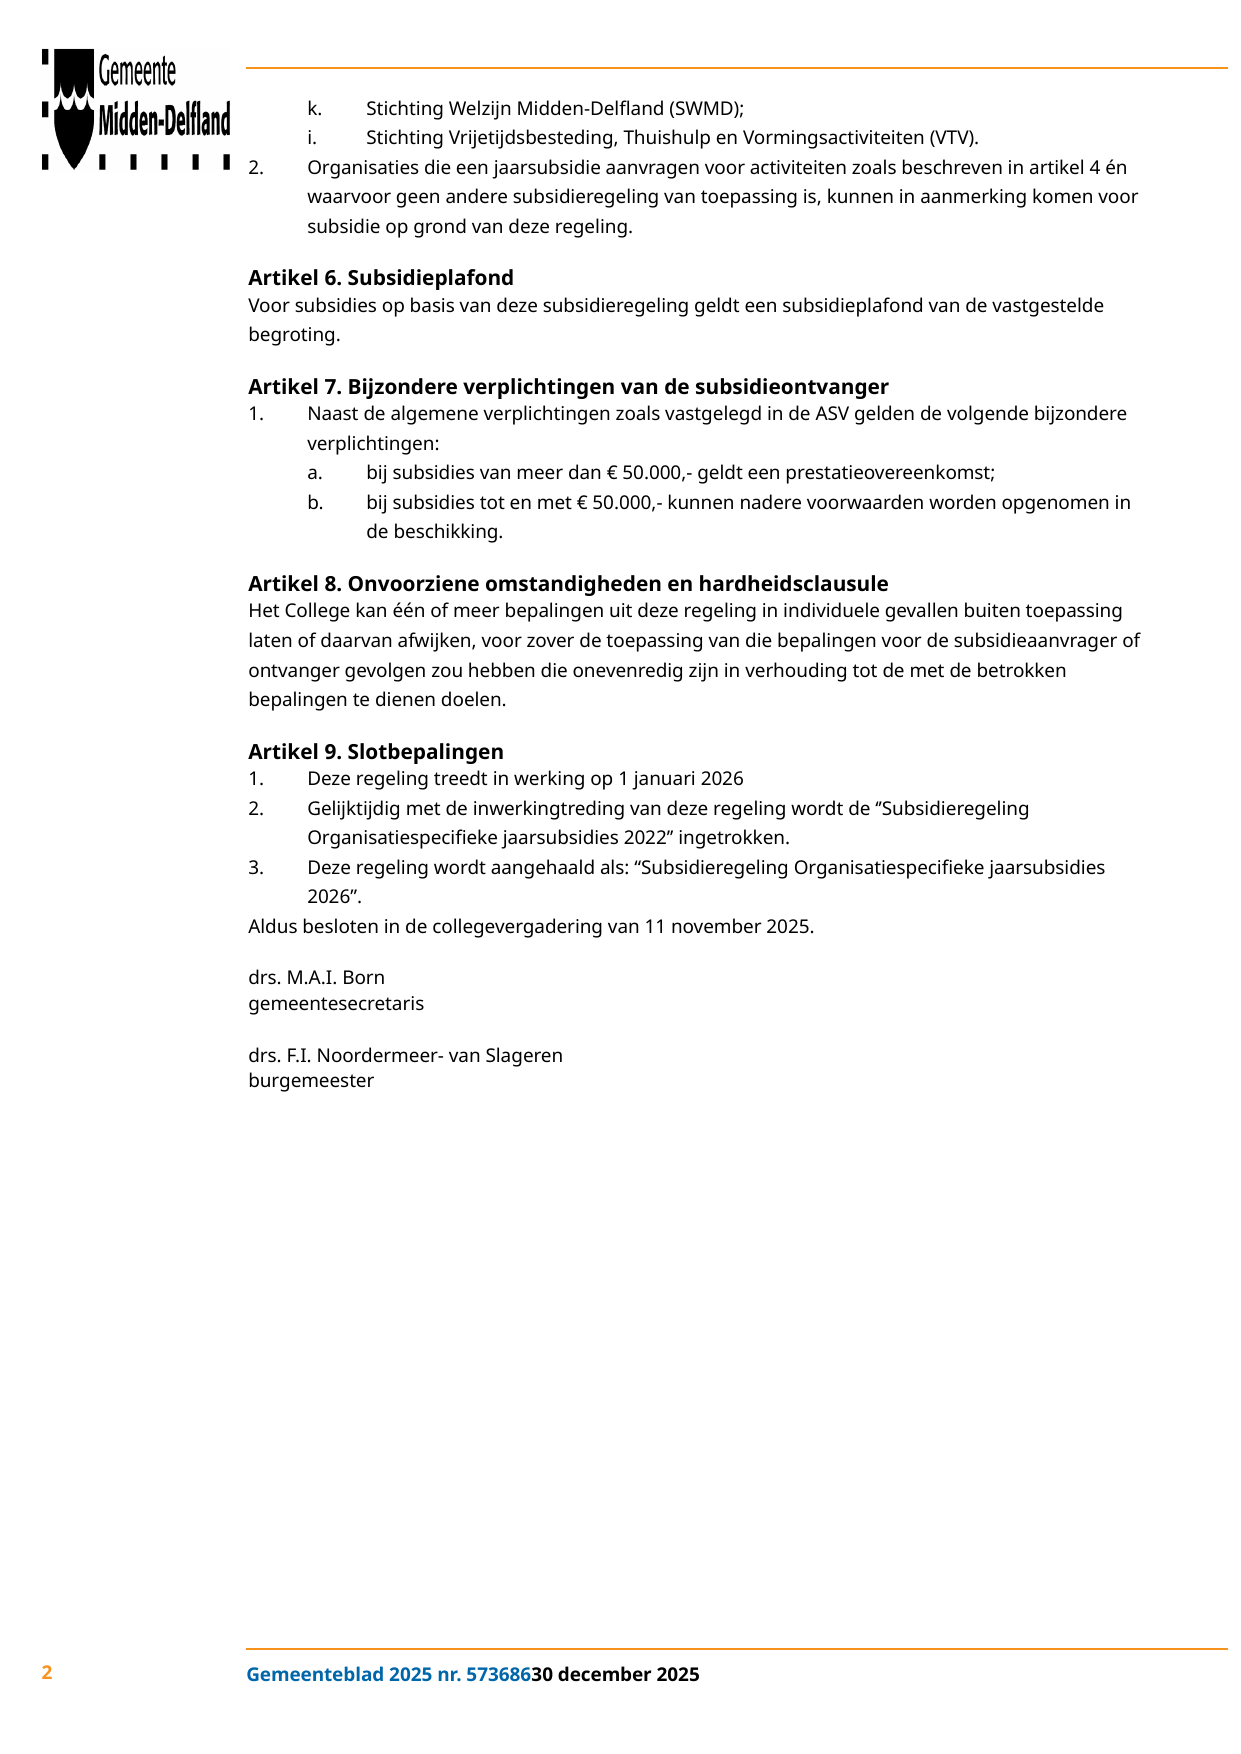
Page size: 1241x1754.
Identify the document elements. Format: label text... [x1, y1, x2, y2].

list Stichting Vrijetijdsbesteding, Thuishulp en Vormingsactiviteiten (VTV). [307, 124, 1152, 150]
picture [41, 47, 231, 172]
list Stichting Welzijn Midden-Delfland (SWMD); [307, 95, 1152, 121]
text Voor subsidies op basis van deze subsidieregeling geldt een subsidieplafond van de vastgestelde begroting. [248, 292, 1152, 347]
list bij subsidies tot en met € 50.000,- kunnen nadere voorwaarden worden opgenomen in de beschikking. [307, 489, 1152, 544]
text gemeentesecretaris [248, 990, 1152, 1016]
list Gelijktijdig met de inwerkingtreding van deze regeling wordt de ‘’Subsidieregeling Organisatiespecifieke jaarsubsidies 2022’’ ingetrokken. [248, 795, 1152, 850]
list bij subsidies van meer dan € 50.000,- geldt een prestatieovereenkomst; [307, 459, 1152, 485]
list Naast de algemene verplichtingen zoals vastgelegd in de ASV gelden de volgende bijzondere verplichtingen: [248, 400, 1152, 456]
text Artikel 6. Subsidieplafond [248, 263, 1152, 292]
list Deze regeling treedt in werking op 1 januari 2026 [248, 765, 1152, 791]
text Artikel 9. Slotbepalingen [248, 737, 1152, 765]
list Organisaties die een jaarsubsidie aanvragen voor activiteiten zoals beschreven in artikel 4 én waarvoor geen andere subsidieregeling van toepassing is, kunnen in aanmerking komen voor subsidie op grond van deze regeling. [248, 154, 1152, 239]
text Het College kan één of meer bepalingen uit deze regeling in individuele gevallen buiten toepassing laten of daarvan afwijken, voor zover de toepassing van die bepalingen voor de subsidieaanvrager of ontvanger gevolgen zou hebben die onevenredig zijn in verhouding tot de met de betrokken bepalingen te dienen doelen. [248, 598, 1152, 712]
text Artikel 7. Bijzondere verplichtingen van de subsidieontvanger [248, 372, 1152, 400]
text drs. M.A.I. Born [248, 964, 1152, 990]
list Deze regeling wordt aangehaald als: “Subsidieregeling Organisatiespecifieke jaarsubsidies 2026”. [248, 854, 1152, 909]
text drs. F.I. Noordermeer- van Slageren [248, 1042, 1152, 1067]
text burgemeester [248, 1067, 1152, 1093]
text Artikel 8. Onvoorziene omstandigheden en hardheidsclausule [248, 569, 1152, 598]
text Aldus besloten in de collegevergadering van 11 november 2025. [248, 913, 1152, 939]
